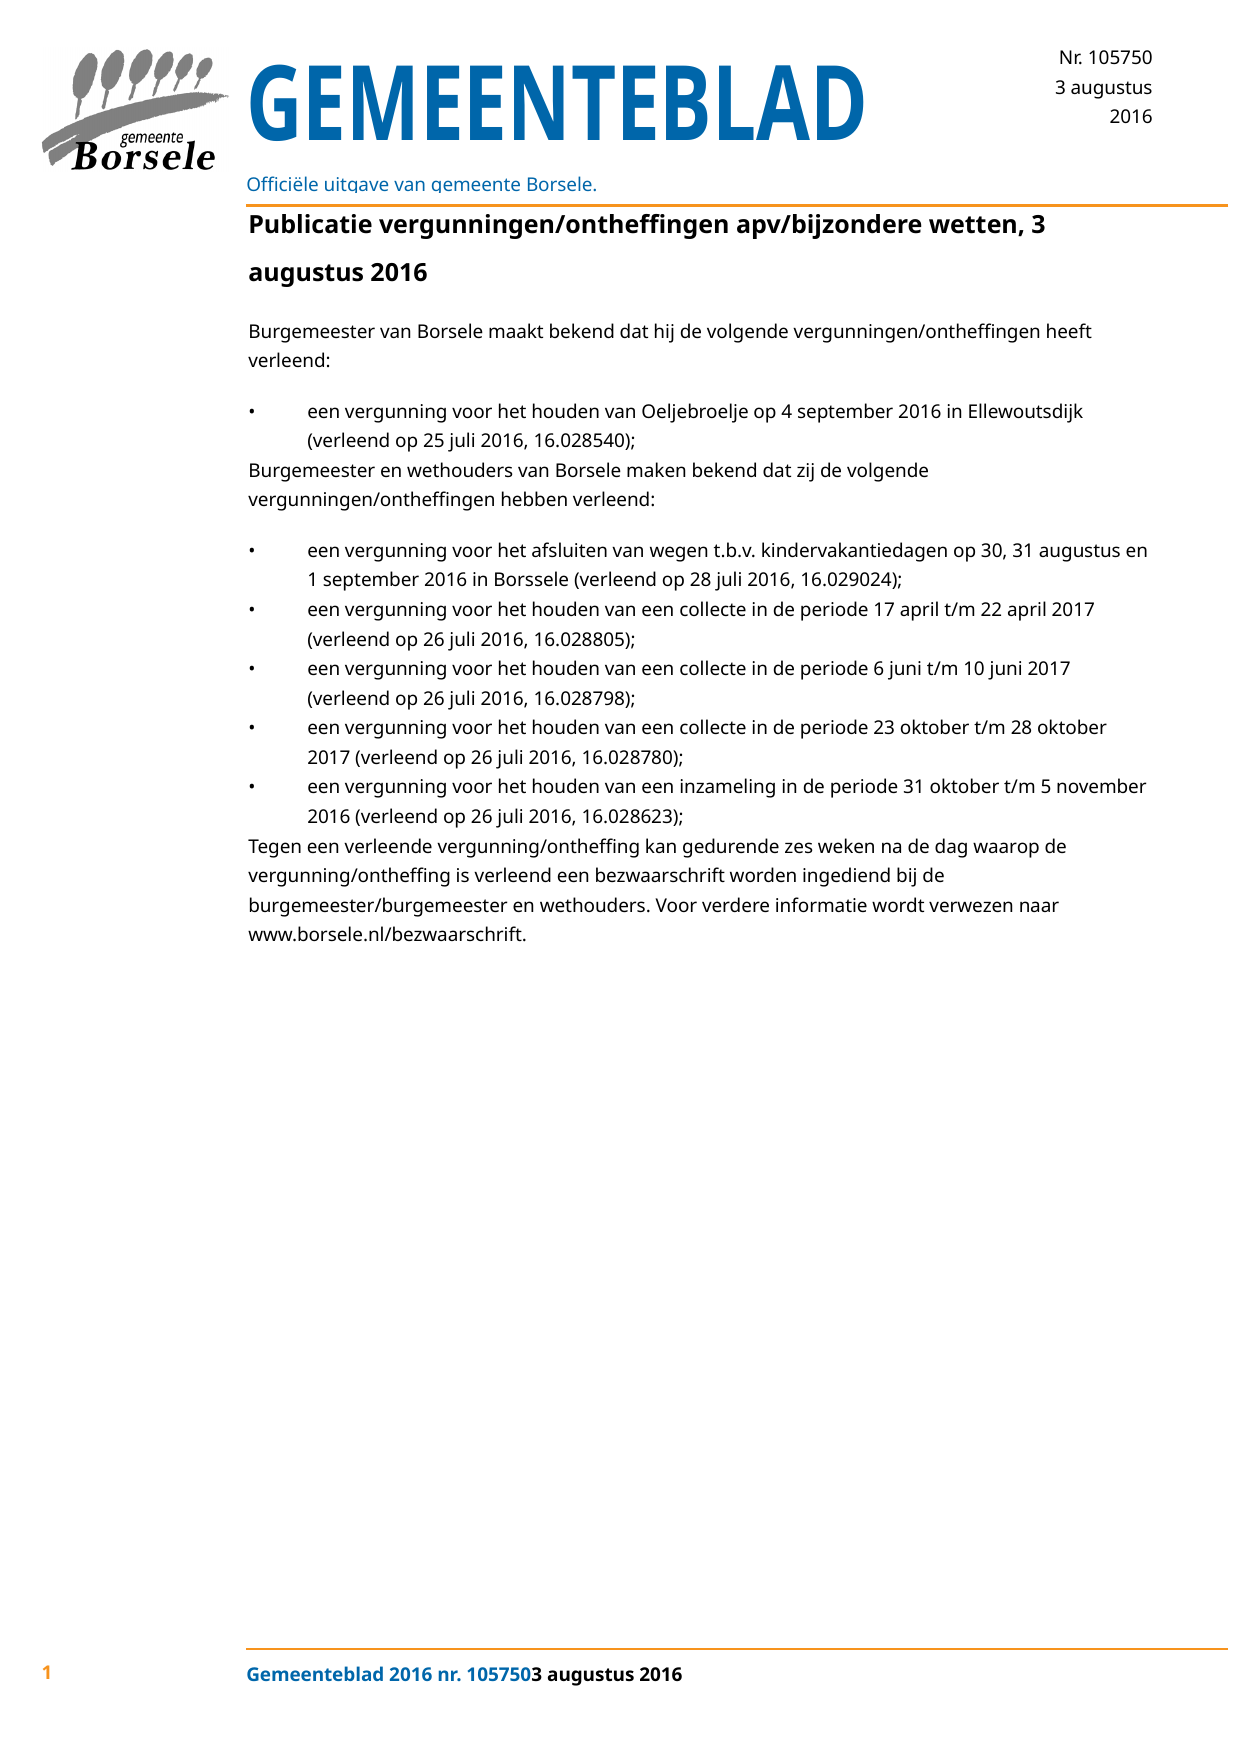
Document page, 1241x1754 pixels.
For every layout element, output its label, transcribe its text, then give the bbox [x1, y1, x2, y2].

text Tegen een verleende vergunning/ontheffing kan gedurende zes weken na de dag waarop de vergunning/ontheffing is verleend een bezwaarschrift worden ingediend bij de burgemeester/burgemeester en wethouders. Voor verdere informatie wordt verwezen naar www.borsele.nl/bezwaarschrift. [248, 833, 1152, 947]
list een vergunning voor het afsluiten van wegen t.b.v. kindervakantiedagen op 30, 31 augustus en 1 september 2016 in Borssele (verleend op 28 juli 2016, 16.029024); [248, 537, 1152, 592]
text Burgemeester en wethouders van Borsele maken bekend dat zij de volgende vergunningen/ontheffingen hebben verleend: [248, 457, 1152, 512]
list een vergunning voor het houden van een collecte in de periode 6 juni t/m 10 juni 2017 (verleend op 26 juli 2016, 16.028798); [248, 655, 1152, 711]
picture [41, 47, 231, 172]
text Burgemeester van Borsele maakt bekend dat hij de volgende vergunningen/ontheffingen heeft verleend: [248, 318, 1152, 373]
list een vergunning voor het houden van een inzameling in de periode 31 oktober t/m 5 november 2016 (verleend op 26 juli 2016, 16.028623); [248, 774, 1152, 829]
text Publicatie vergunningen/ontheffingen apv/bijzondere wetten, 3 augustus 2016 [248, 207, 1152, 288]
list een vergunning voor het houden van Oeljebroelje op 4 september 2016 in Ellewoutsdijk (verleend op 25 juli 2016, 16.028540); [248, 398, 1152, 453]
list een vergunning voor het houden van een collecte in de periode 17 april t/m 22 april 2017 (verleend op 26 juli 2016, 16.028805); [248, 596, 1152, 652]
list een vergunning voor het houden van een collecte in de periode 23 oktober t/m 28 oktober 2017 (verleend op 26 juli 2016, 16.028780); [248, 714, 1152, 770]
